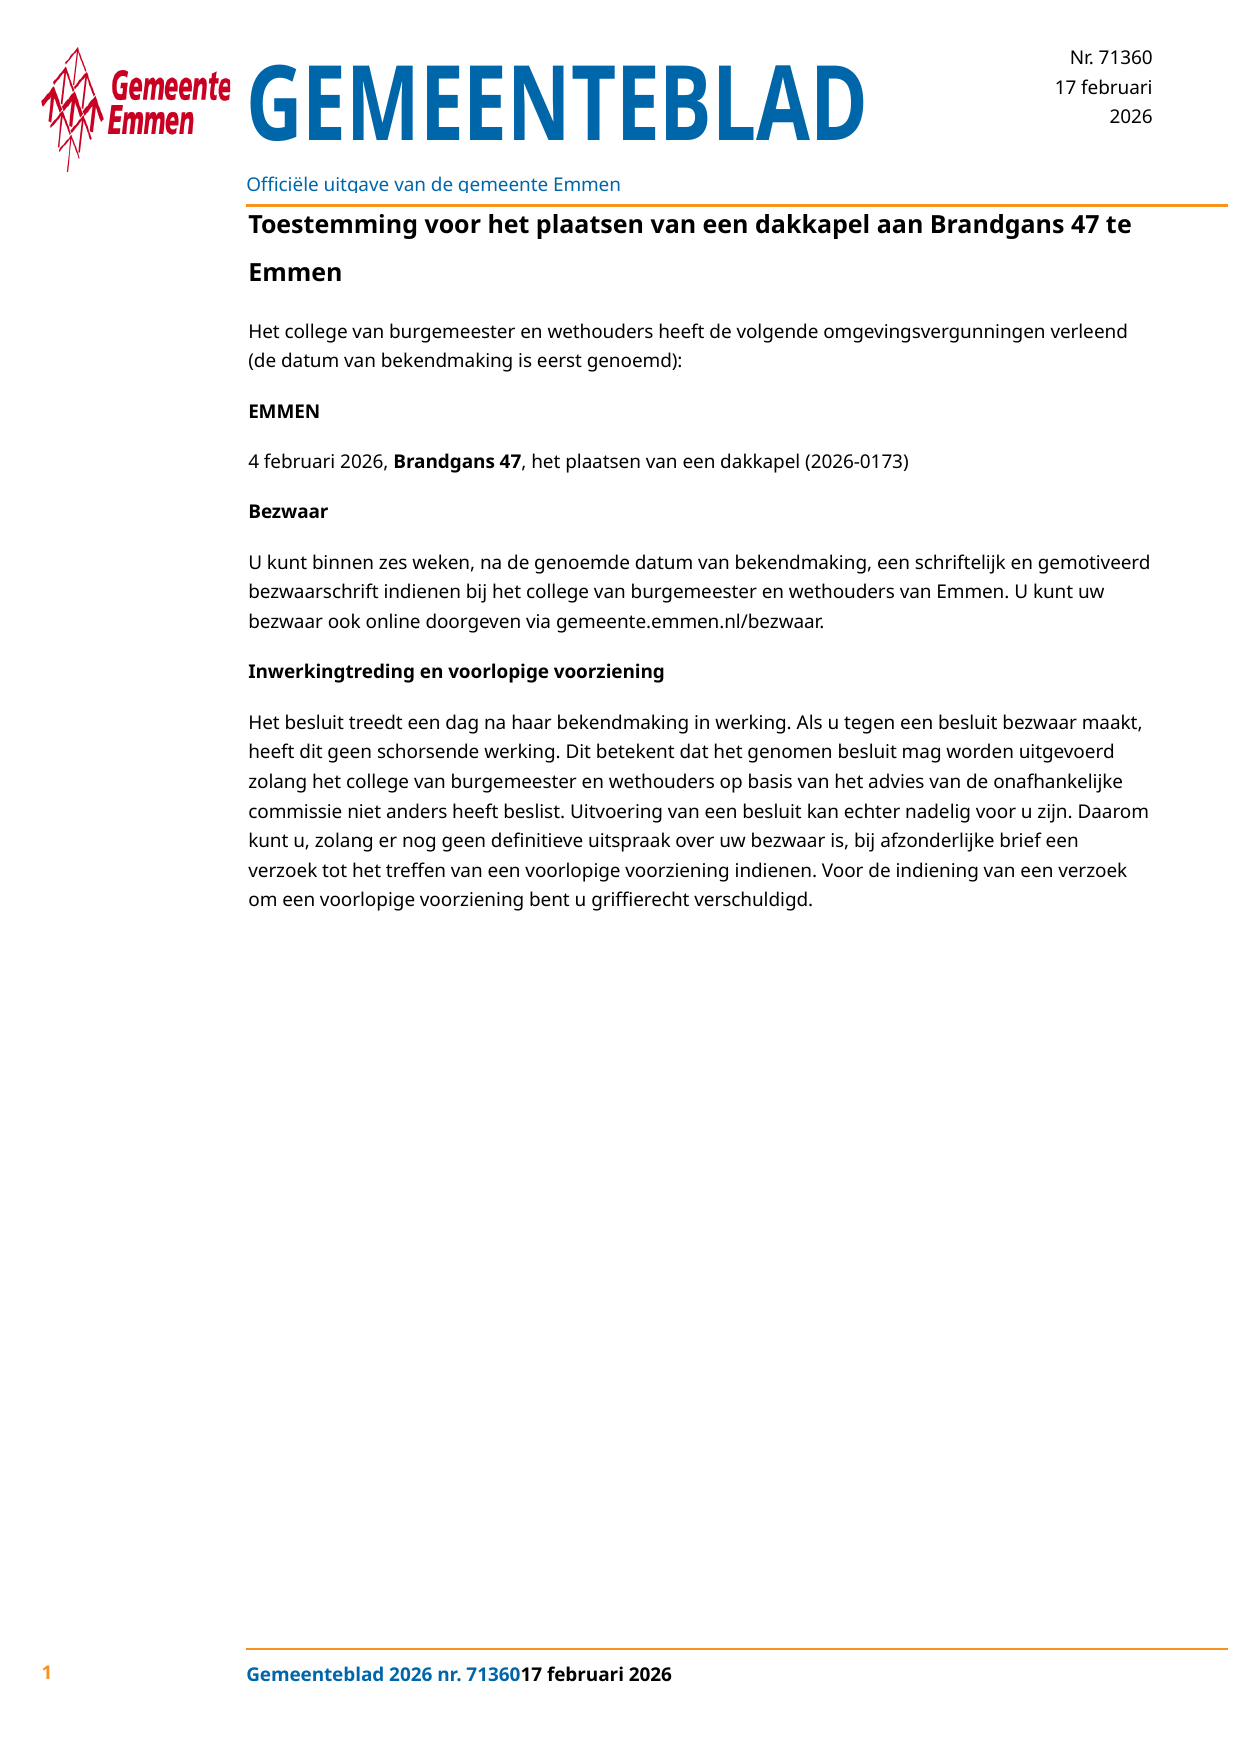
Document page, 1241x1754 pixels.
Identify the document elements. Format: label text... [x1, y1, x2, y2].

text U kunt binnen zes weken, na de genoemde datum van bekendmaking, een schriftelijk en gemotiveerd bezwaarschrift indienen bij het college van burgemeester en wethouders van Emmen. U kunt uw bezwaar ook online doorgeven via gemeente.emmen.nl/bezwaar. [248, 549, 1152, 634]
text Bezwaar [248, 499, 1152, 524]
text Inwerkingtreding en voorlopige voorziening [248, 659, 1152, 684]
text EMMEN [248, 398, 1152, 424]
text 4 februari 2026, Brandgans 47, het plaatsen van een dakkapel (2026-0173) [248, 448, 1152, 474]
text Toestemming voor het plaatsen van een dakkapel aan Brandgans 47 te Emmen [248, 207, 1152, 288]
text Het college van burgemeester en wethouders heeft de volgende omgevingsvergunningen verleend (de datum van bekendmaking is eerst genoemd): [248, 318, 1152, 373]
picture [41, 47, 231, 172]
text Het besluit treedt een dag na haar bekendmaking in werking. Als u tegen een besluit bezwaar maakt, heeft dit geen schorsende werking. Dit betekent dat het genomen besluit mag worden uitgevoerd zolang het college van burgemeester en wethouders op basis van het advies van de onafhankelijke commissie niet anders heeft beslist. Uitvoering van een besluit kan echter nadelig voor u zijn. Daarom kunt u, zolang er nog geen definitieve uitspraak over uw bezwaar is, bij afzonderlijke brief een verzoek tot het treffen van een voorlopige voorziening indienen. Voor de indiening van een verzoek om een voorlopige voorziening bent u griffierecht verschuldigd. [248, 709, 1152, 912]
